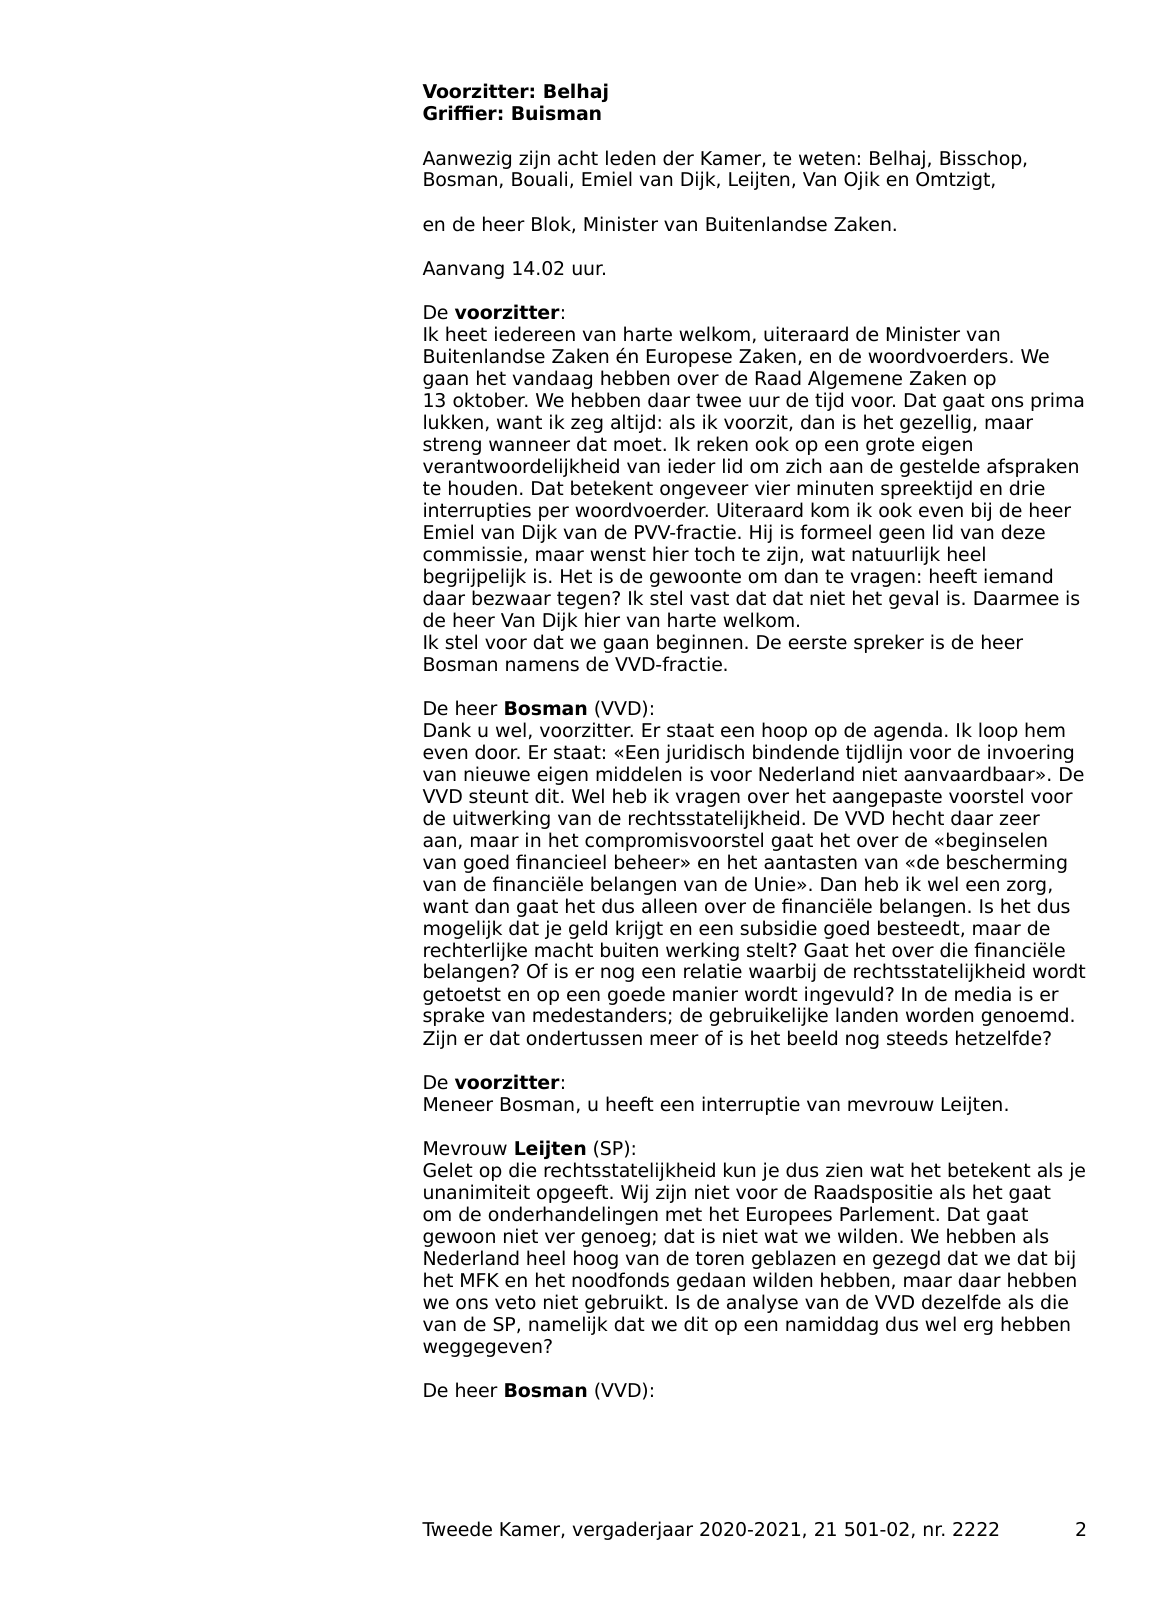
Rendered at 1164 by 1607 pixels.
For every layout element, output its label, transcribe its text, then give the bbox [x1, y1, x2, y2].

text Mevrouw Leijten (SP): [422, 1138, 1087, 1160]
text Ik heet iedereen van harte welkom, uiteraard de Minister van Buitenlandse Zaken én Europese Zaken, en de woordvoerders. We gaan het vandaag hebben over de Raad Algemene Zaken op 13 oktober. We hebben daar twee uur de tijd voor. Dat gaat ons prima lukken, want ik zeg altijd: als ik voorzit, dan is het gezellig, maar streng wanneer dat moet. Ik reken ook op een grote eigen verantwoordelijkheid van ieder lid om zich aan de gestelde afspraken te houden. Dat betekent ongeveer vier minuten spreektijd en drie interrupties per woordvoerder. Uiteraard kom ik ook even bij de heer Emiel van Dijk van de PVV-fractie. Hij is formeel geen lid van deze commissie, maar wenst hier toch te zijn, wat natuurlijk heel begrijpelijk is. Het is de gewoonte om dan te vragen: heeft iemand daar bezwaar tegen? Ik stel vast dat dat niet het geval is. Daarmee is de heer Van Dijk hier van harte welkom. [422, 324, 1087, 632]
text Voorzitter: Belhaj [422, 81, 1087, 103]
text Dank u wel, voorzitter. Er staat een hoop op de agenda. Ik loop hem even door. Er staat: «Een juridisch bindende tijdlijn voor de invoering van nieuwe eigen middelen is voor Nederland niet aanvaardbaar». De VVD steunt dit. Wel heb ik vragen over het aangepaste voorstel voor de uitwerking van de rechtsstatelijkheid. De VVD hecht daar zeer aan, maar in het compromisvoorstel gaat het over de «beginselen van goed financieel beheer» en het aantasten van «de bescherming van de financiële belangen van de Unie». Dan heb ik wel een zorg, want dan gaat het dus alleen over de financiële belangen. Is het dus mogelijk dat je geld krijgt en een subsidie goed besteedt, maar de rechterlijke macht buiten werking stelt? Gaat het over die financiële belangen? Of is er nog een relatie waarbij de rechtsstatelijkheid wordt getoetst en op een goede manier wordt ingevuld? In de media is er sprake van medestanders; de gebruikelijke landen worden genoemd. Zijn er dat ondertussen meer of is het beeld nog steeds hetzelfde? [422, 720, 1087, 1049]
text De voorzitter: [422, 302, 1087, 324]
text Aanvang 14.02 uur. [422, 258, 1087, 280]
text Aanwezig zijn acht leden der Kamer, te weten: Belhaj, Bisschop, Bosman, Bouali, Emiel van Dijk, Leijten, Van Ojik en Omtzigt, [422, 147, 1087, 191]
text Griffier: Buisman [422, 103, 1087, 125]
text De heer Bosman (VVD): [422, 1380, 1087, 1402]
text Meneer Bosman, u heeft een interruptie van mevrouw Leijten. [422, 1093, 1087, 1116]
text Ik stel voor dat we gaan beginnen. De eerste spreker is de heer Bosman namens de VVD-fractie. [422, 632, 1087, 676]
text Gelet op die rechtsstatelijkheid kun je dus zien wat het betekent als je unanimiteit opgeeft. Wij zijn niet voor de Raadspositie als het gaat om de onderhandelingen met het Europees Parlement. Dat gaat gewoon niet ver genoeg; dat is niet wat we wilden. We hebben als Nederland heel hoog van de toren geblazen en gezegd dat we dat bij het MFK en het noodfonds gedaan wilden hebben, maar daar hebben we ons veto niet gebruikt. Is de analyse van de VVD dezelfde als die van de SP, namelijk dat we dit op een namiddag dus wel erg hebben weggegeven? [422, 1160, 1087, 1357]
text De heer Bosman (VVD): [422, 698, 1087, 720]
text De voorzitter: [422, 1072, 1087, 1093]
text en de heer Blok, Minister van Buitenlandse Zaken. [422, 213, 1087, 236]
